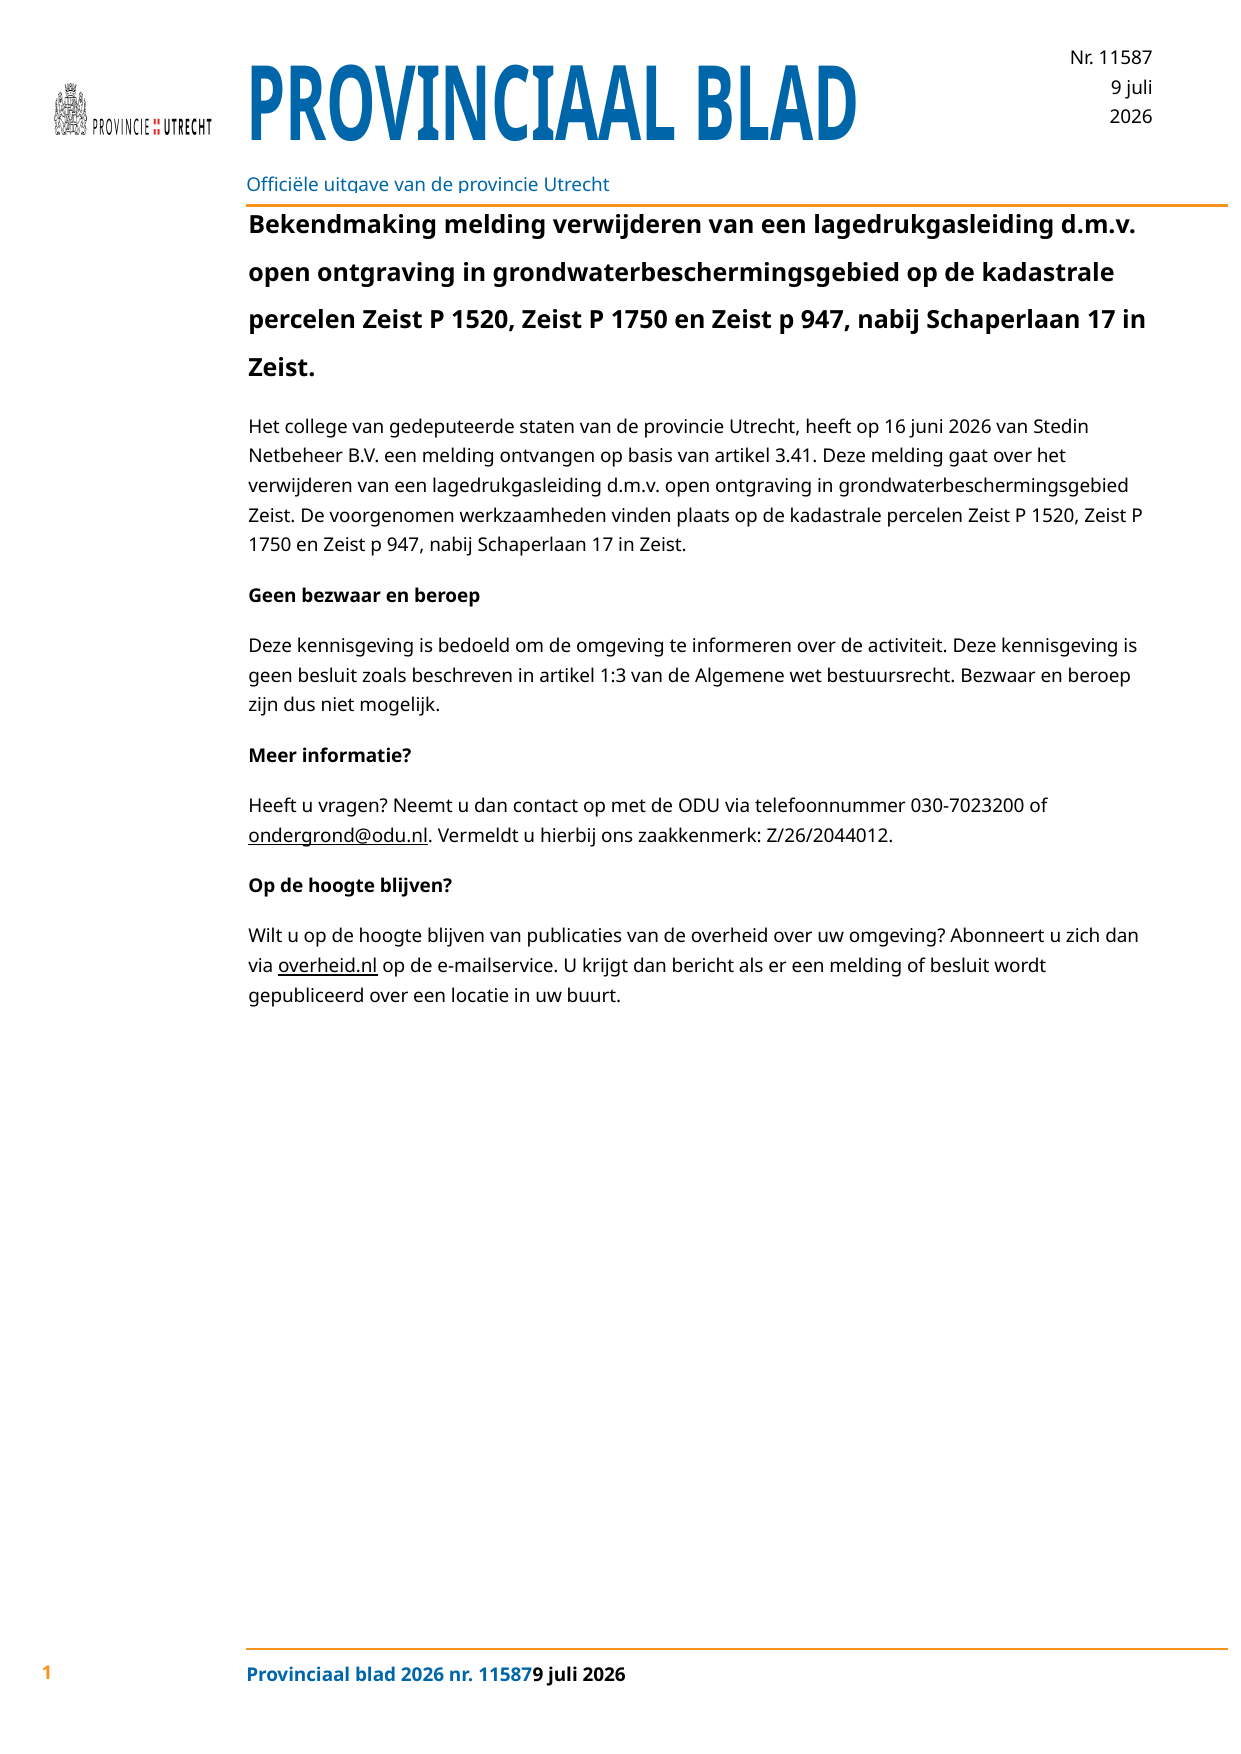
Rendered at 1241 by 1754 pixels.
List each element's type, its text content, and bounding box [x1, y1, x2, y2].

text Heeft u vragen? Neemt u dan contact op met de ODU via telefoonnummer 030-7023200 of ondergrond@odu.nl. Vermeldt u hierbij ons zaakkenmerk: Z/26/2044012. [248, 792, 1152, 848]
text Op de hoogte blijven? [248, 872, 1152, 898]
picture [41, 47, 231, 172]
text Wilt u op de hoogte blijven van publicaties van de overheid over uw omgeving? Abonneert u zich dan via overheid.nl op de e-mailservice. U krijgt dan bericht als er een melding of besluit wordt gepubliceerd over een locatie in uw buurt. [248, 923, 1152, 1008]
text Geen bezwaar en beroep [248, 582, 1152, 608]
text Het college van gedeputeerde staten van de provincie Utrecht, heeft op 16 juni 2026 van Stedin Netbeheer B.V. een melding ontvangen op basis van artikel 3.41. Deze melding gaat over het verwijderen van een lagedrukgasleiding d.m.v. open ontgraving in grondwaterbeschermingsgebied Zeist. De voorgenomen werkzaamheden vinden plaats op de kadastrale percelen Zeist P 1520, Zeist P 1750 en Zeist p 947, nabij Schaperlaan 17 in Zeist. [248, 413, 1152, 557]
text Bekendmaking melding verwijderen van een lagedrukgasleiding d.m.v. open ontgraving in grondwaterbeschermingsgebied op de kadastrale percelen Zeist P 1520, Zeist P 1750 en Zeist p 947, nabij Schaperlaan 17 in Zeist. [248, 207, 1152, 384]
text Deze kennisgeving is bedoeld om de omgeving te informeren over de activiteit. Deze kennisgeving is geen besluit zoals beschreven in artikel 1:3 van de Algemene wet bestuursrecht. Bezwaar en beroep zijn dus niet mogelijk. [248, 632, 1152, 717]
text Meer informatie? [248, 742, 1152, 768]
